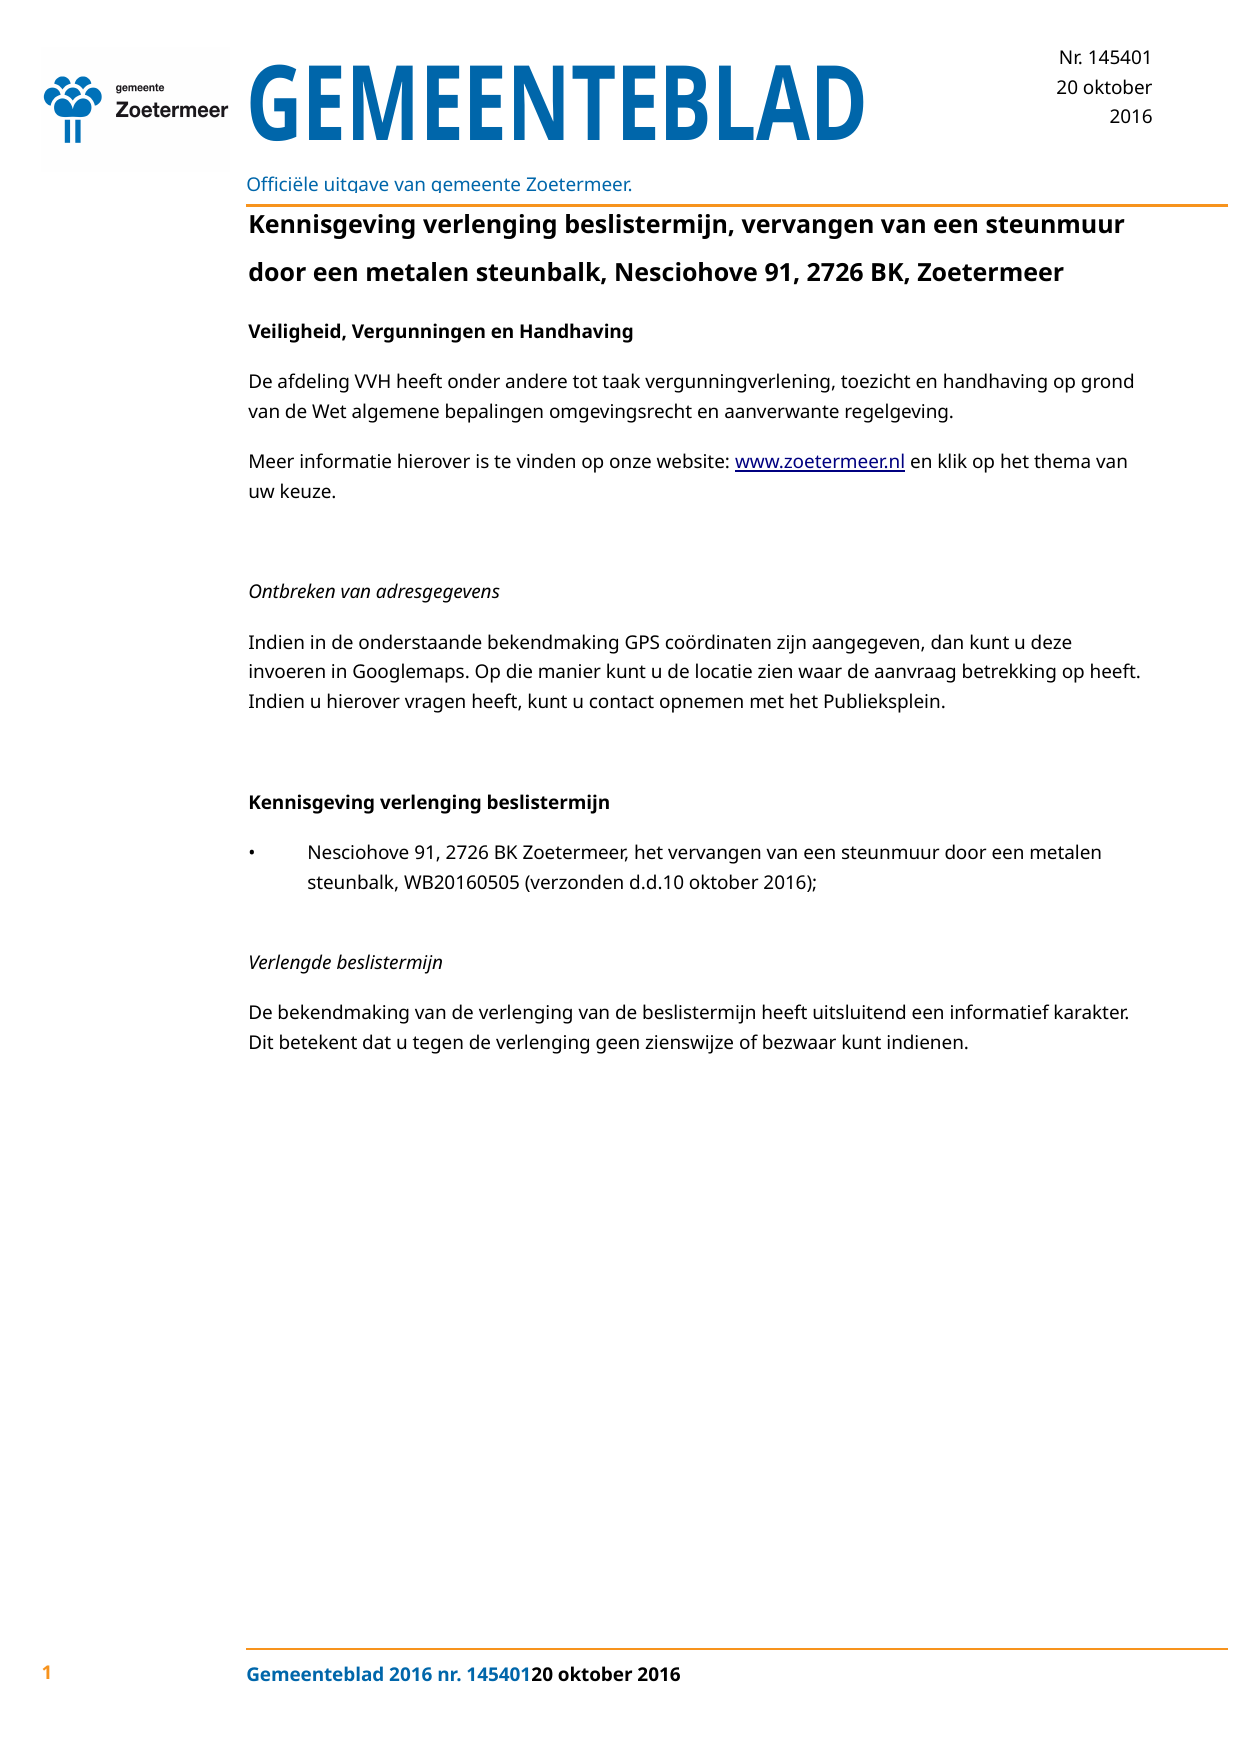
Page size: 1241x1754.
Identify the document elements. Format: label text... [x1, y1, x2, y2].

list Nesciohove 91, 2726 BK Zoetermeer, het vervangen van een steunmuur door een metalen steunbalk, WB20160505 (verzonden d.d.10 oktober 2016); [248, 839, 1152, 895]
text De bekendmaking van de verlenging van de beslistermijn heeft uitsluitend een informatief karakter. Dit betekent dat u tegen de verlenging geen zienswijze of bezwaar kunt indienen. [248, 999, 1152, 1055]
text Meer informatie hierover is te vinden op onze website: www.zoetermeer.nl en klik op het thema van uw keuze. [248, 448, 1152, 504]
text De afdeling VVH heeft onder andere tot taak vergunningverlening, toezicht en handhaving op grond van de Wet algemene bepalingen omgevingsrecht en aanverwante regelgeving. [248, 368, 1152, 424]
text Ontbreken van adresgegevens [248, 579, 1152, 604]
text Verlengde beslistermijn [248, 949, 1152, 975]
picture [41, 47, 231, 172]
text Veiligheid, Vergunningen en Handhaving [248, 318, 1152, 344]
text Kennisgeving verlenging beslistermijn [248, 789, 1152, 815]
text Indien in de onderstaande bekendmaking GPS coördinaten zijn aangegeven, dan kunt u deze invoeren in Googlemaps. Op die manier kunt u de locatie zien waar de aanvraag betrekking op heeft. Indien u hierover vragen heeft, kunt u contact opnemen met het Publieksplein. [248, 629, 1152, 714]
text Kennisgeving verlenging beslistermijn, vervangen van een steunmuur door een metalen steunbalk, Nesciohove 91, 2726 BK, Zoetermeer [248, 207, 1152, 288]
